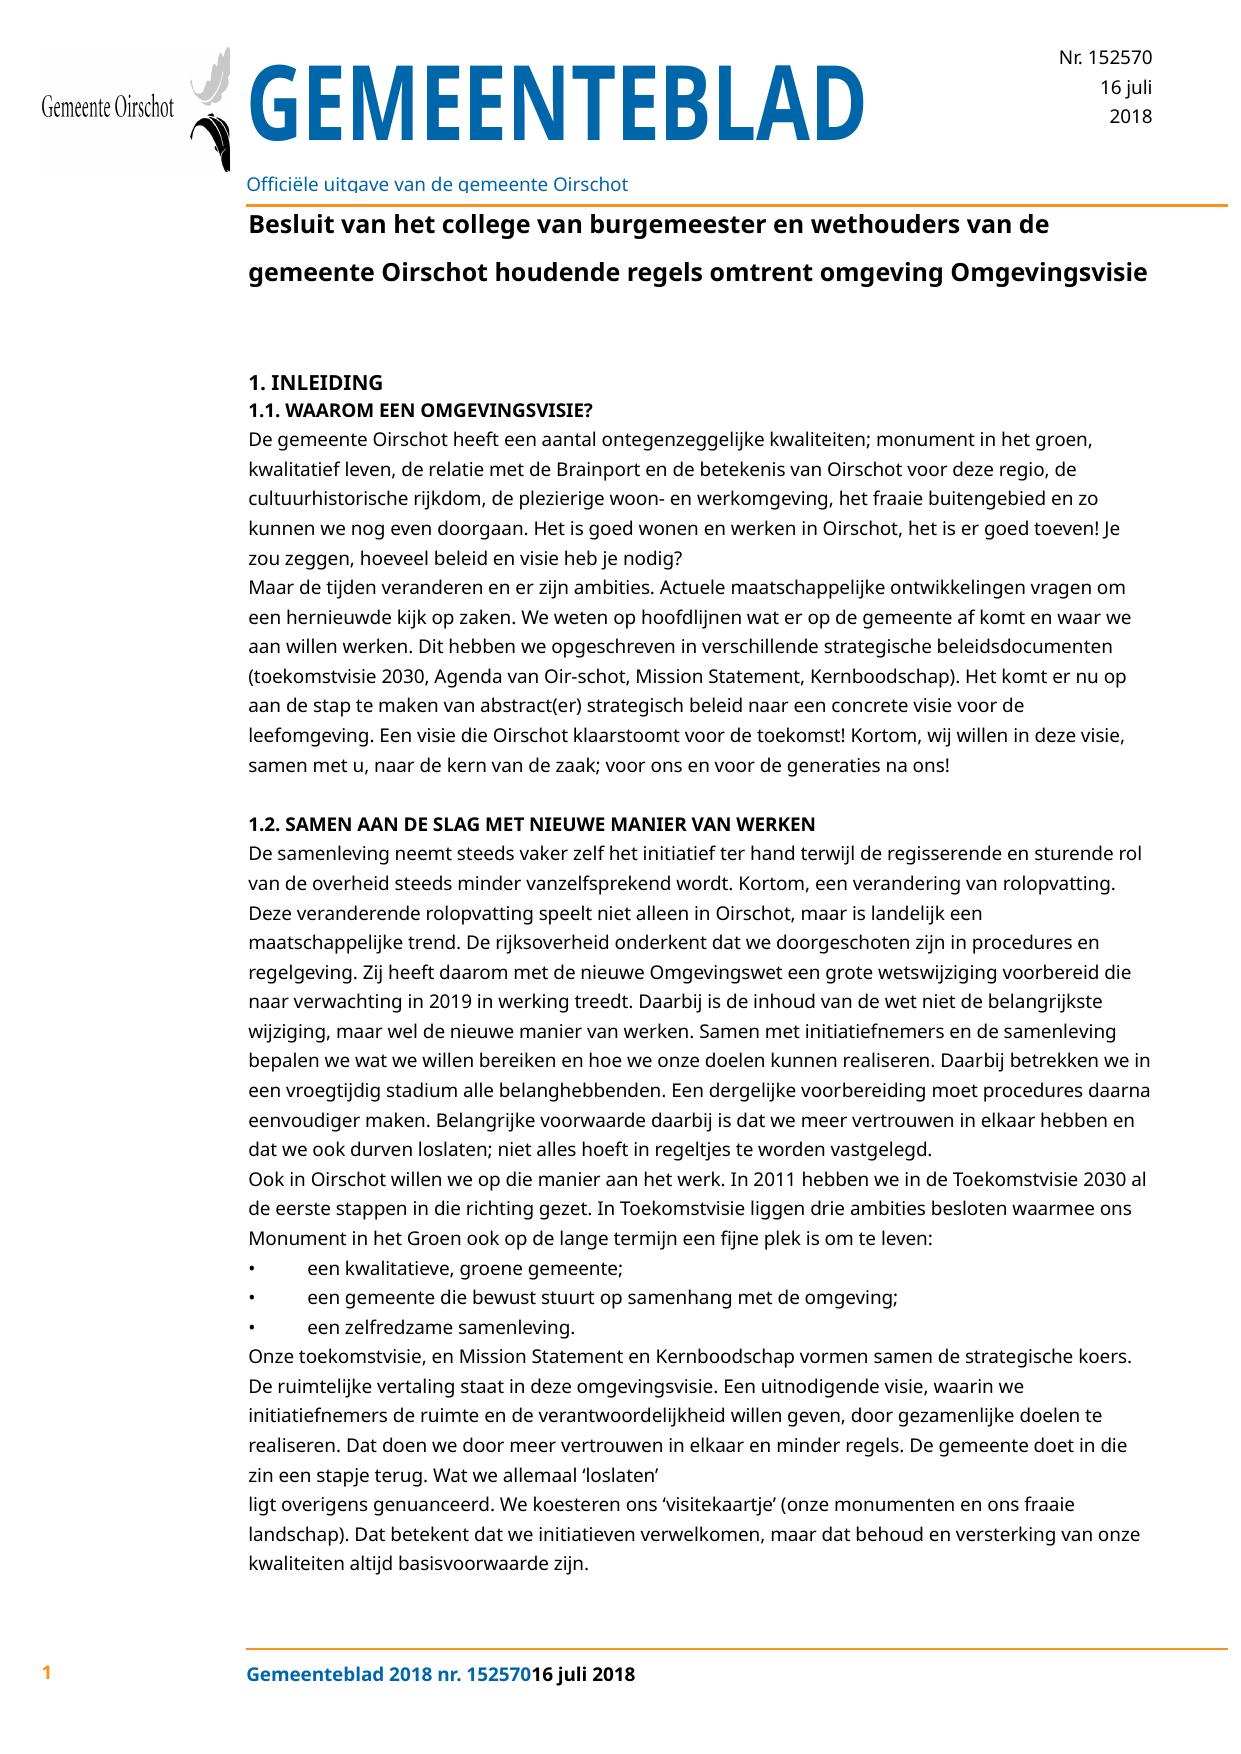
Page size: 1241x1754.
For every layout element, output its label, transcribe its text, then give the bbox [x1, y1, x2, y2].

text 1.2. SAMEN AAN DE SLAG MET NIEUWE MANIER VAN WERKEN [248, 811, 1152, 837]
text De gemeente Oirschot heeft een aantal on­tegenzeggelijke kwaliteiten; monument in het groen, kwalitatief leven, de relatie met de Brainport en de betekenis van Oirschot voor deze regio, de cultuurhistorische rijk­dom, de plezierige woon- en werkomgeving, het fraaie buitengebied en zo kunnen we nog even doorgaan. Het is goed wonen en werken in Oirschot, het is er goed toeven! Je zou zeggen, hoeveel beleid en visie heb je nodig? [248, 426, 1152, 570]
text ligt overigens genuanceerd. We koesteren ons ‘visitekaartje’ (onze monumenten en ons fraaie landschap). Dat betekent dat we ini­tiatieven verwelkomen, maar dat behoud en versterking van onze kwaliteiten altijd basis­voorwaarde zijn. [248, 1491, 1152, 1576]
text Deze veranderende rolopvatting speelt niet alleen in Oirschot, maar is landelijk een [248, 900, 1152, 925]
list een kwalitatieve, groene gemeente; [248, 1255, 1152, 1280]
list een zelfredzame samenleving. [248, 1314, 1152, 1339]
list een gemeente die bewust stuurt op sa­menhang met de omgeving; [248, 1284, 1152, 1310]
picture [41, 47, 231, 172]
text Ook in Oirschot willen we op die manier aan het werk. In 2011 hebben we in de Toe­komstvisie 2030 al de eerste stappen in die richting gezet. In Toekomstvisie liggen drie ambities besloten waarmee ons Monument in het Groen ook op de lange termijn een fijne plek is om te leven: [248, 1166, 1152, 1251]
text Besluit van het college van burgemeester en wethouders van de gemeente Oirschot houdende regels omtrent omgeving Omgevingsvisie [248, 207, 1152, 288]
text 1. INLEIDING [248, 368, 1152, 397]
text De samenleving neemt steeds vaker zelf het initiatief ter hand terwijl de regisserende en sturende rol van de overheid steeds minder vanzelfsprekend wordt. Kortom, een veran­dering van rolopvatting. [248, 841, 1152, 896]
text Onze toekomstvisie, en Mission Statement en Kernboodschap vormen samen de strate­gische koers. De ruimtelijke vertaling staat in deze omgevingsvisie. Een uitnodigende visie, waarin we initiatiefnemers de ruimte en de verantwoordelijkheid willen geven, door gezamenlijke doelen te realiseren. Dat doen we door meer vertrouwen in elkaar en minder regels. De gemeente doet in die zin een stapje terug. Wat we allemaal ‘loslaten’ [248, 1343, 1152, 1487]
text maatschappelijke trend. De rijksoverheid on­derkent dat we doorgeschoten zijn in proce­dures en regelgeving. Zij heeft daarom met de nieuwe Omgevingswet een grote wets­wijziging voorbereid die naar verwachting in 2019 in werking treedt. Daarbij is de inhoud van de wet niet de belangrijkste wijziging, maar wel de nieuwe manier van werken. Samen met initiatiefnemers en de samenle­ving bepalen we wat we willen bereiken en hoe we onze doelen kunnen realiseren. Daar­bij betrekken we in een vroegtijdig stadium alle belanghebbenden. Een dergelijke voor­bereiding moet procedures daarna eenvoudi­ger maken. Belangrijke voorwaarde daarbij is dat we meer vertrouwen in elkaar hebben en dat we ook durven loslaten; niet alles hoeft in regeltjes te worden vastgelegd. [248, 929, 1152, 1162]
text Maar de tijden veranderen en er zijn am­bities. Actuele maatschappelijke ontwik­kelingen vragen om een hernieuwde kijk op zaken. We weten op hoofdlijnen wat er op de gemeente af komt en waar we aan wil­len werken. Dit hebben we opgeschreven in verschillende strategische beleidsdocumen­ten (toekomstvisie 2030, Agenda van Oir-schot, Mission Statement, Kernboodschap). Het komt er nu op aan de stap te maken van abstract(er) strategisch beleid naar een con­crete visie voor de leefomgeving. Een visie die Oirschot klaarstoomt voor de toekomst! Kortom, wij willen in deze visie, samen met u, naar de kern van de zaak; voor ons en voor de generaties na ons! [248, 574, 1152, 777]
text 1.1. WAAROM EEN OMGEVINGSVISIE? [248, 397, 1152, 422]
